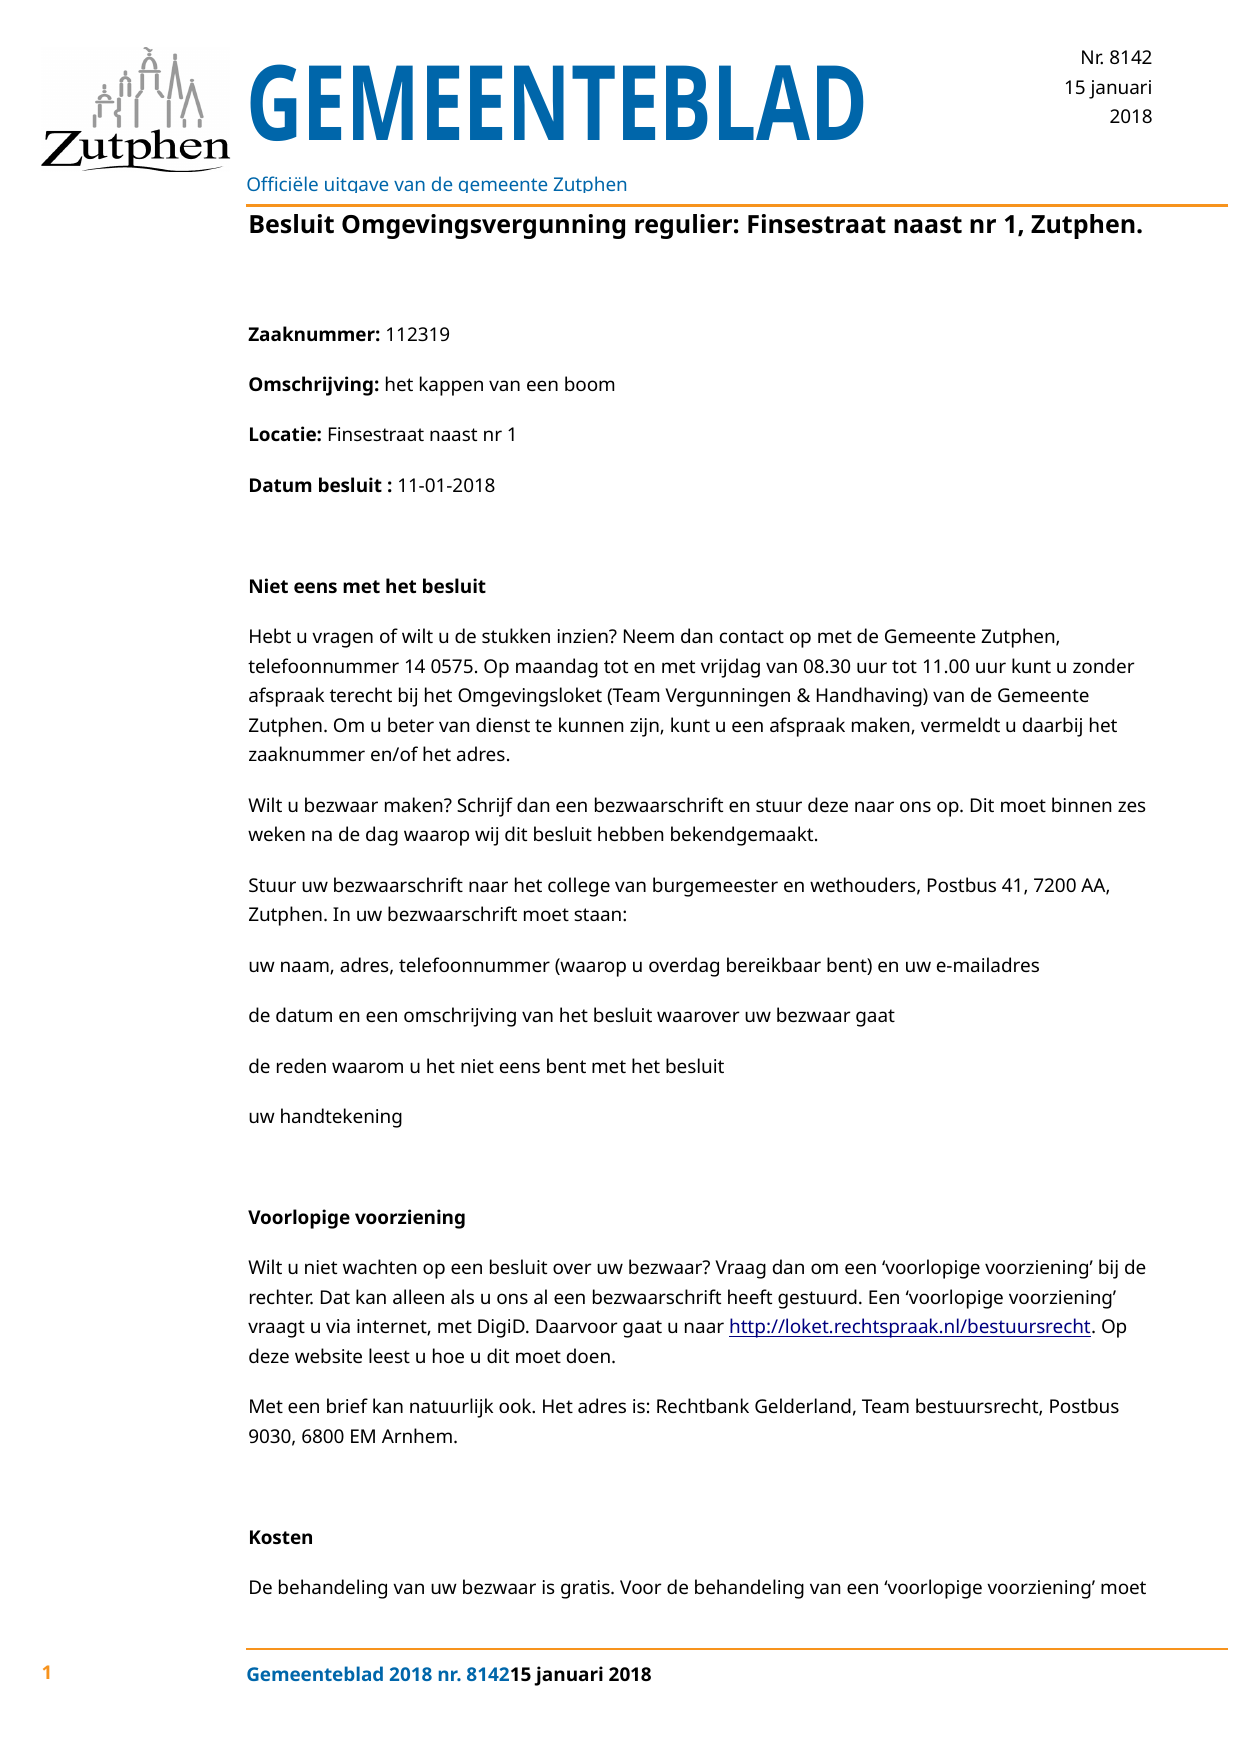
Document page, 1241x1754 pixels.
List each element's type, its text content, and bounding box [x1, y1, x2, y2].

picture [41, 47, 231, 172]
text De behandeling van uw bezwaar is gratis. Voor de behandeling van een ‘voorlopige voorziening’ moet [248, 1574, 1152, 1600]
text Locatie: Finsestraat naast nr 1 [248, 422, 1152, 447]
text Zaaknummer: 112319 [248, 321, 1152, 346]
text de reden waarom u het niet eens bent met het besluit [248, 1053, 1152, 1078]
text Hebt u vragen of wilt u de stukken inzien? Neem dan contact op met de Gemeente Zutphen, telefoonnummer 14 0575. Op maandag tot en met vrijdag van 08.30 uur tot 11.00 uur kunt u zonder afspraak terecht bij het Omgevingsloket (Team Vergunningen & Handhaving) van de Gemeente Zutphen. Om u beter van dienst te kunnen zijn, kunt u een afspraak maken, vermeldt u daarbij het zaaknummer en/of het adres. [248, 623, 1152, 767]
text uw handtekening [248, 1103, 1152, 1129]
text Met een brief kan natuurlijk ook. Het adres is: Rechtbank Gelderland, Team bestuursrecht, Postbus 9030, 6800 EM Arnhem. [248, 1394, 1152, 1449]
text Kosten [248, 1524, 1152, 1550]
text Niet eens met het besluit [248, 573, 1152, 598]
text Stuur uw bezwaarschrift naar het college van burgemeester en wethouders, Postbus 41, 7200 AA, Zutphen. In uw bezwaarschrift moet staan: [248, 872, 1152, 927]
text uw naam, adres, telefoonnummer (waarop u overdag bereikbaar bent) en uw e-mailadres [248, 952, 1152, 978]
text Wilt u niet wachten op een besluit over uw bezwaar? Vraag dan om een ‘voorlopige voorziening’ bij de rechter. Dat kan alleen als u ons al een bezwaarschrift heeft gestuurd. Een ‘voorlopige voorziening’ vraagt u via internet, met DigiD. Daarvoor gaat u naar http://loket.rechtspraak.nl/bestuursrecht. Op deze website leest u hoe u dit moet doen. [248, 1254, 1152, 1369]
text Voorlopige voorziening [248, 1204, 1152, 1230]
text Besluit Omgevingsvergunning regulier: Finsestraat naast nr 1, Zutphen. [248, 207, 1152, 241]
text de datum en een omschrijving van het besluit waarover uw bezwaar gaat [248, 1002, 1152, 1028]
text Omschrijving: het kappen van een boom [248, 371, 1152, 397]
text Wilt u bezwaar maken? Schrijf dan een bezwaarschrift en stuur deze naar ons op. Dit moet binnen zes weken na de dag waarop wij dit besluit hebben bekendgemaakt. [248, 792, 1152, 847]
text Datum besluit : 11-01-2018 [248, 472, 1152, 498]
